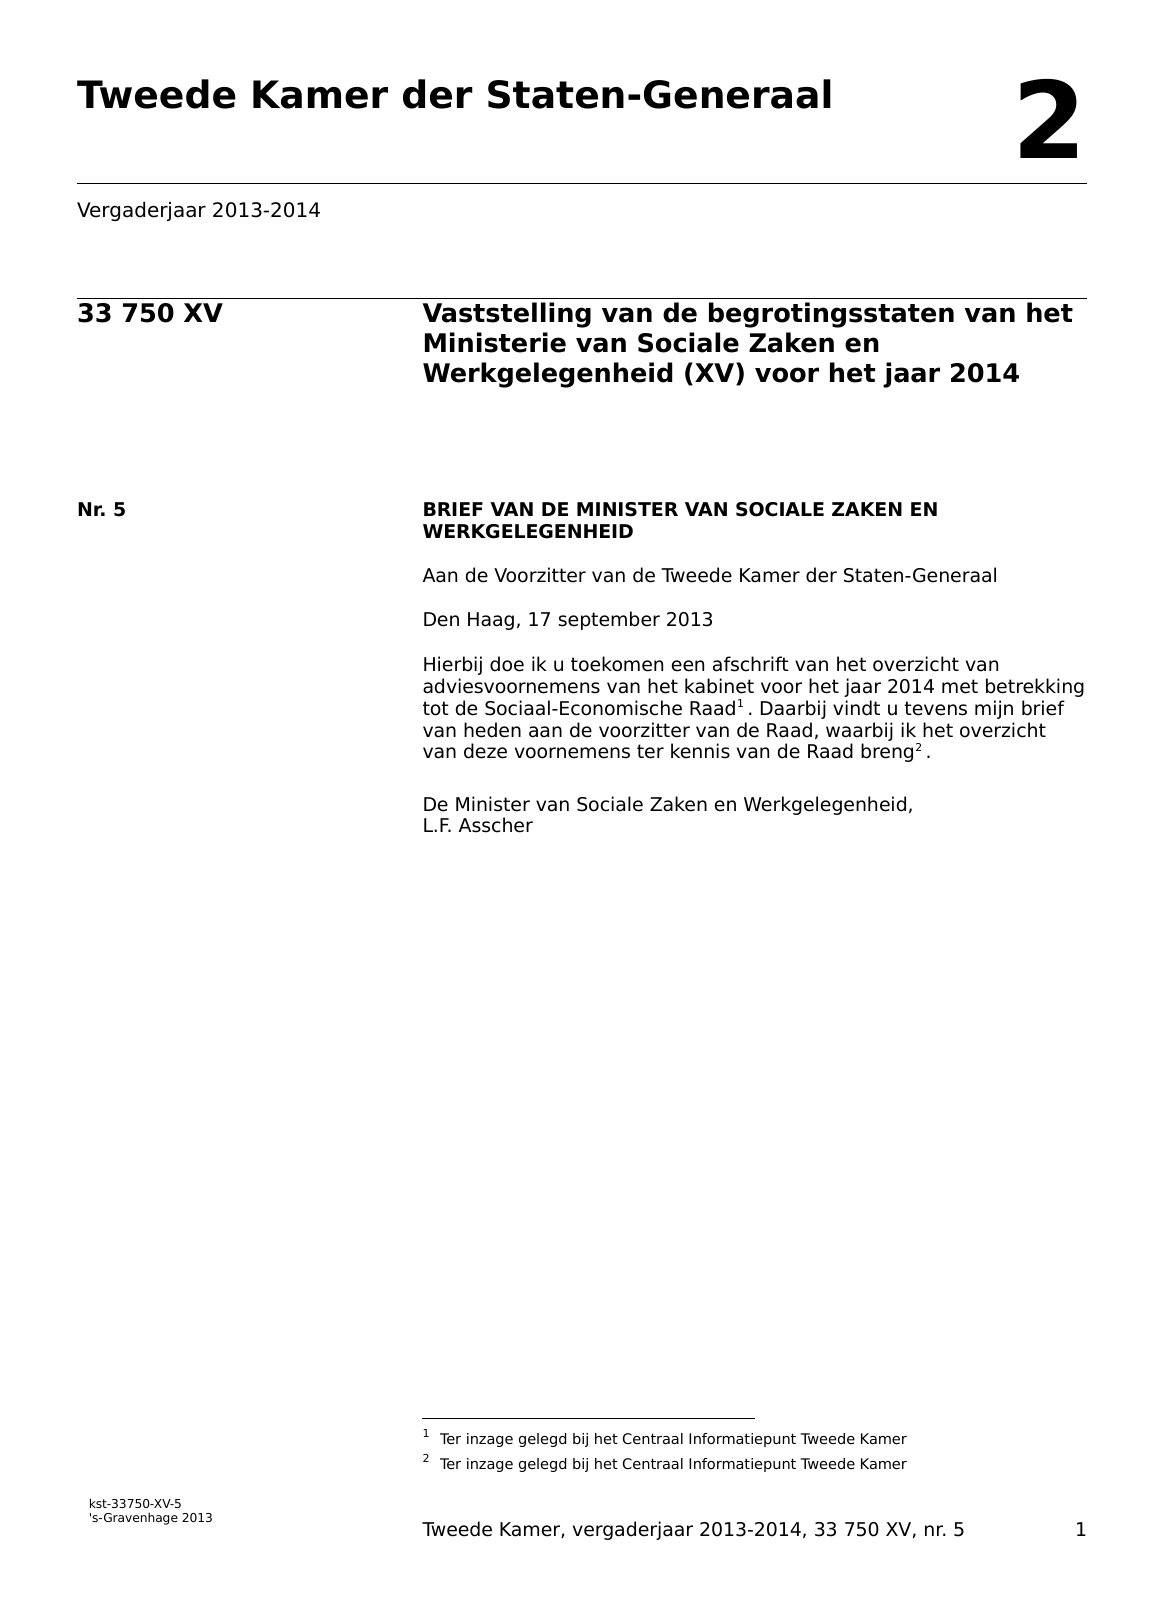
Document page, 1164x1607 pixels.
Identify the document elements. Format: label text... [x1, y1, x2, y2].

text De Minister van Sociale Zaken en Werkgelegenheid, L.F. Asscher [422, 793, 1087, 837]
text Aan de Voorzitter van de Tweede Kamer der Staten-Generaal [422, 565, 1087, 587]
table_header Tweede Kamer der Staten-Generaal [77, 59, 886, 183]
text Ter inzage gelegd bij het Centraal Informatiepunt Tweede Kamer [422, 1452, 1087, 1474]
table_cell Vergaderjaar 2013-2014 [77, 184, 1087, 298]
subtitle Nr. 5 BRIEF VAN DE MINISTER VAN SOCIALE ZAKEN EN WERKGELEGENHEID [77, 499, 1087, 543]
text Hierbij doe ik u toekomen een afschrift van het overzicht van adviesvoornemens van het kabinet voor het jaar 2014 met betrekking tot de Sociaal-Economische Raad. Daarbij vindt u tevens mijn brief van heden aan de voorzitter van de Raad, waarbij ik het overzicht van deze voornemens ter kennis van de Raad breng. [422, 653, 1087, 763]
table_header 2 [886, 59, 1087, 183]
text Ter inzage gelegd bij het Centraal Informatiepunt Tweede Kamer [422, 1427, 1087, 1449]
text 's-Gravenhage 2013 [88, 1511, 323, 1525]
text Den Haag, 17 september 2013 [422, 609, 1087, 631]
subtitle 33 750 XV Vaststelling van de begrotingsstaten van het Ministerie van Sociale Zaken en Werkgelegenheid (XV) voor het jaar 2014 [77, 299, 1087, 388]
text kst-33750-XV-5 [88, 1497, 323, 1511]
